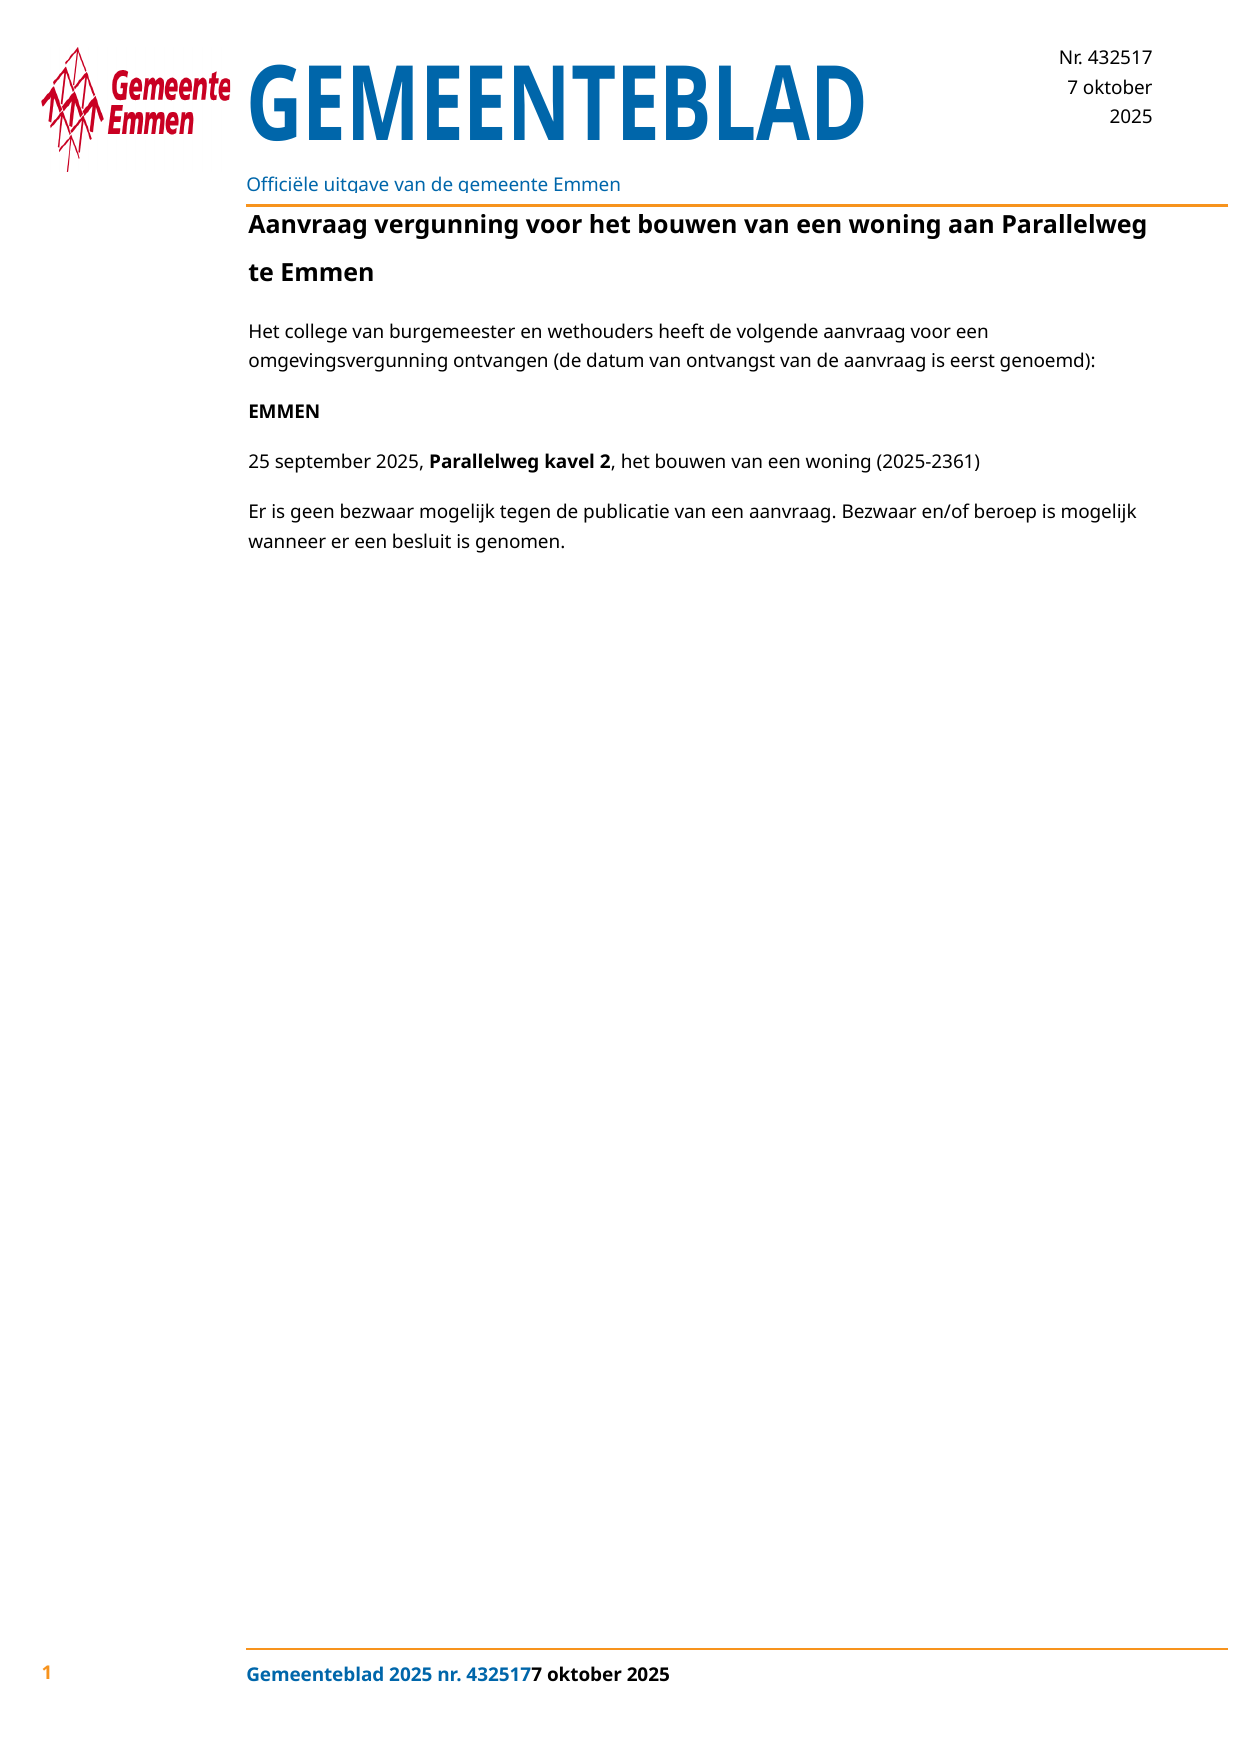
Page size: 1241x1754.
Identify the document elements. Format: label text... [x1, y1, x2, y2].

text 25 september 2025, Parallelweg kavel 2, het bouwen van een woning (2025-2361) [248, 448, 1152, 474]
text Er is geen bezwaar mogelijk tegen de publicatie van een aanvraag. Bezwaar en/of beroep is mogelijk wanneer er een besluit is genomen. [248, 499, 1152, 554]
text Aanvraag vergunning voor het bouwen van een woning aan Parallelweg te Emmen [248, 207, 1152, 288]
picture [41, 47, 231, 172]
text EMMEN [248, 398, 1152, 424]
text Het college van burgemeester en wethouders heeft de volgende aanvraag voor een omgevingsvergunning ontvangen (de datum van ontvangst van de aanvraag is eerst genoemd): [248, 318, 1152, 373]
